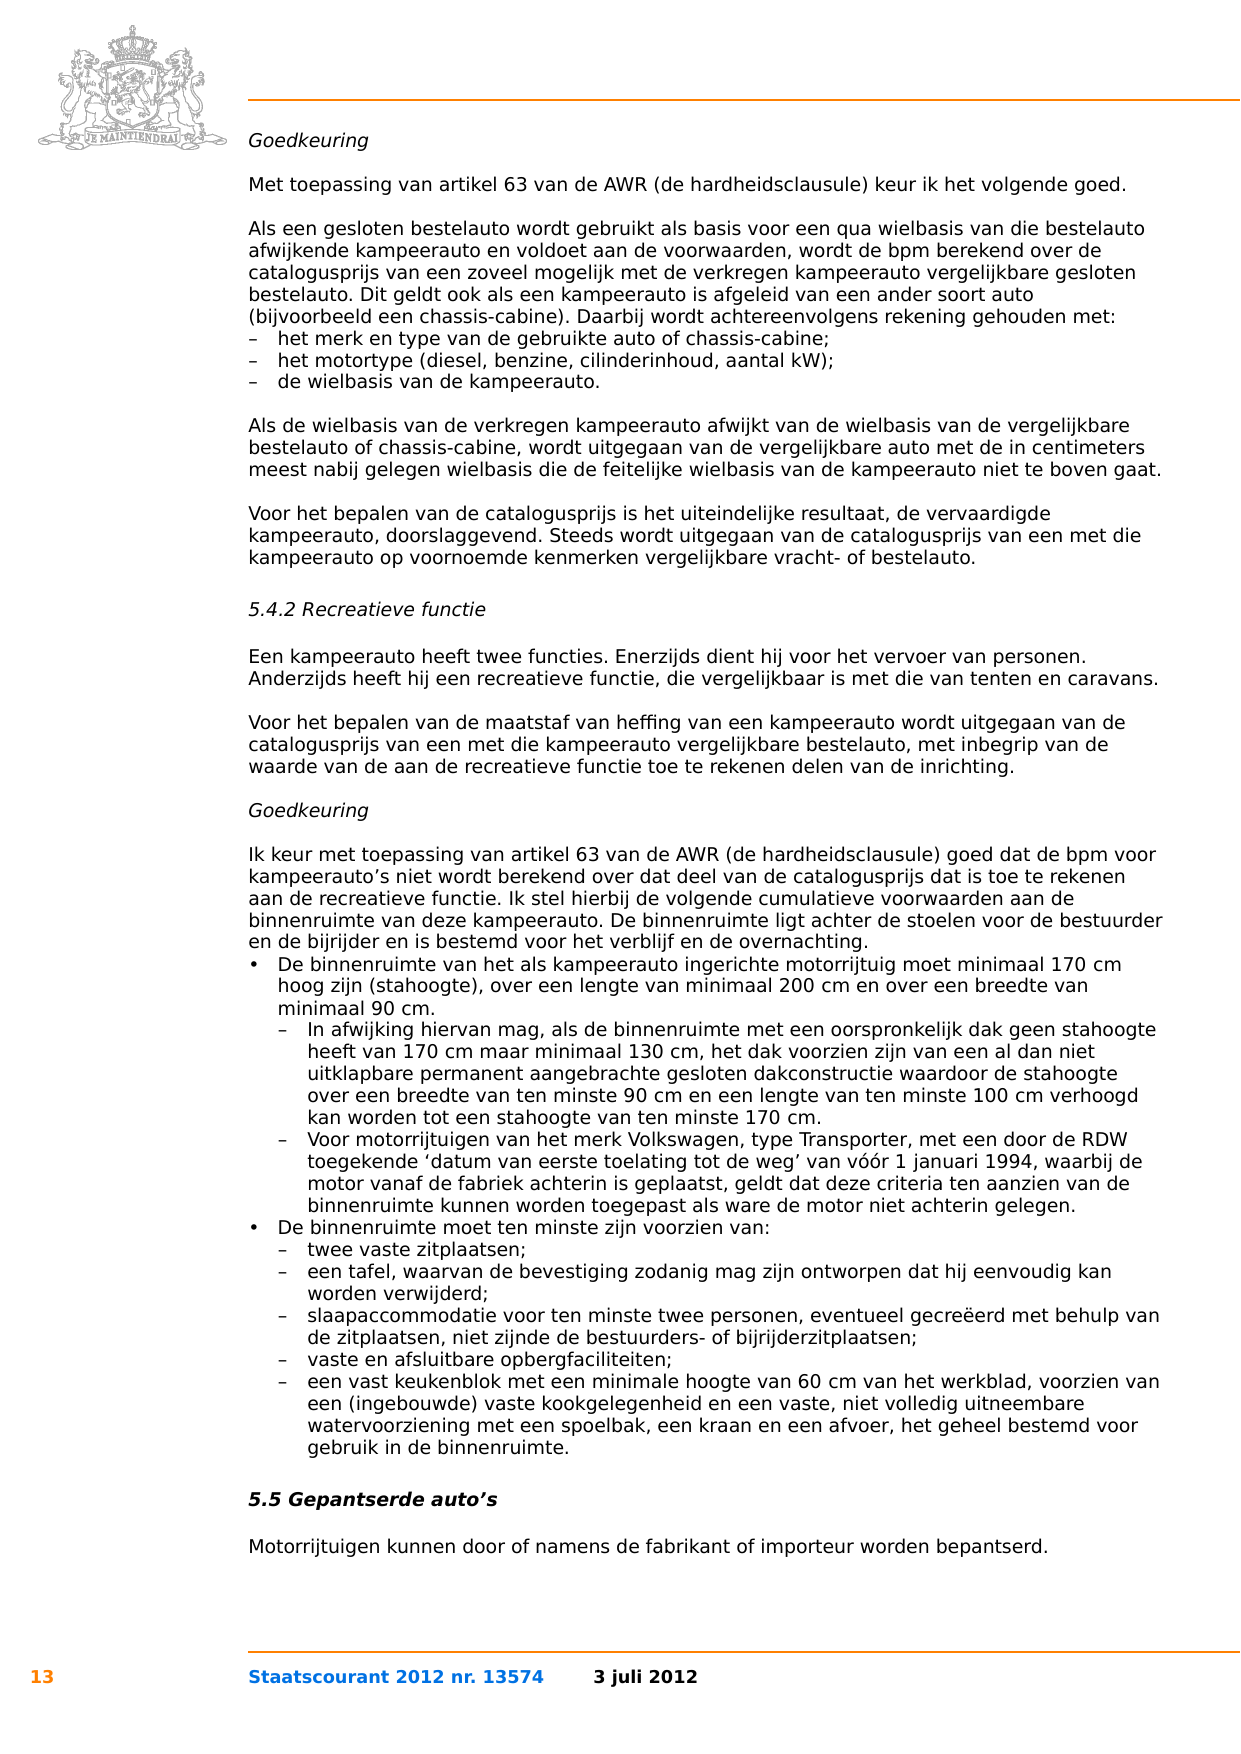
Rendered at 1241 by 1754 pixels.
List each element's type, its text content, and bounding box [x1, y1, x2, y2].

subtitle Goedkeuring [248, 130, 1163, 152]
text Voor het bepalen van de catalogusprijs is het uiteindelijke resultaat, de vervaardigde kampeerauto, doorslaggevend. Steeds wordt uitgegaan van de catalogusprijs van een met die kampeerauto op voornoemde kenmerken vergelijkbare vracht- of bestelauto. [248, 503, 1163, 569]
text Motorrijtuigen kunnen door of namens de fabrikant of importeur worden bepantserd. [248, 1536, 1163, 1558]
subtitle Goedkeuring [248, 800, 1163, 822]
text – de wielbasis van de kampeerauto. [248, 371, 1163, 393]
picture [38, 25, 227, 150]
text – Voor motorrijtuigen van het merk Volkswagen, type Transporter, met een door de RDW toegekende ‘datum van eerste toelating tot de weg’ van vóór 1 januari 1994, waarbij de motor vanaf de fabriek achterin is geplaatst, geldt dat deze criteria ten aanzien van de binnenruimte kunnen worden toegepast als ware de motor niet achterin gelegen. [278, 1129, 1163, 1217]
text Als een gesloten bestelauto wordt gebruikt als basis voor een qua wielbasis van die bestelauto afwijkende kampeerauto en voldoet aan de voorwaarden, wordt de bpm berekend over de catalogusprijs van een zoveel mogelijk met de verkregen kampeerauto vergelijkbare gesloten bestelauto. Dit geldt ook als een kampeerauto is afgeleid van een ander soort auto (bijvoorbeeld een chassis-cabine). Daarbij wordt achtereenvolgens rekening gehouden met: [248, 218, 1163, 327]
text – een tafel, waarvan de bevestiging zodanig mag zijn ontworpen dat hij eenvoudig kan worden verwijderd; [278, 1261, 1163, 1305]
text • De binnenruimte van het als kampeerauto ingerichte motorrijtuig moet minimaal 170 cm hoog zijn (stahoogte), over een lengte van minimaal 200 cm en over een breedte van minimaal 90 cm. [248, 953, 1163, 1019]
text – slaapaccommodatie voor ten minste twee personen, eventueel gecreëerd met behulp van de zitplaatsen, niet zijnde de bestuurders- of bijrijderzitplaatsen; [278, 1305, 1163, 1349]
text Een kampeerauto heeft twee functies. Enerzijds dient hij voor het vervoer van personen. Anderzijds heeft hij een recreatieve functie, die vergelijkbaar is met die van tenten en caravans. [248, 646, 1163, 690]
text Voor het bepalen van de maatstaf van heffing van een kampeerauto wordt uitgegaan van de catalogusprijs van een met die kampeerauto vergelijkbare bestelauto, met inbegrip van de waarde van de aan de recreatieve functie toe te rekenen delen van de inrichting. [248, 712, 1163, 778]
text – het merk en type van de gebruikte auto of chassis-cabine; [248, 327, 1163, 349]
subtitle 5.5 Gepantserde auto’s [248, 1489, 1163, 1511]
text Met toepassing van artikel 63 van de AWR (de hardheidsclausule) keur ik het volgende goed. [248, 174, 1163, 196]
text – vaste en afsluitbare opbergfaciliteiten; [278, 1349, 1163, 1371]
text – In afwijking hiervan mag, als de binnenruimte met een oorspronkelijk dak geen stahoogte heeft van 170 cm maar minimaal 130 cm, het dak voorzien zijn van een al dan niet uitklapbare permanent aangebrachte gesloten dakconstructie waardoor de stahoogte over een breedte van ten minste 90 cm en een lengte van ten minste 100 cm verhoogd kan worden tot een stahoogte van ten minste 170 cm. [278, 1019, 1163, 1129]
text Ik keur met toepassing van artikel 63 van de AWR (de hardheidsclausule) goed dat de bpm voor kampeerauto’s niet wordt berekend over dat deel van de catalogusprijs dat is toe te rekenen aan de recreatieve functie. Ik stel hierbij de volgende cumulatieve voorwaarden aan de binnenruimte van deze kampeerauto. De binnenruimte ligt achter de stoelen voor de bestuurder en de bijrijder en is bestemd voor het verblijf en de overnachting. [248, 843, 1163, 953]
text – het motortype (diesel, benzine, cilinderinhoud, aantal kW); [248, 349, 1163, 371]
text Als de wielbasis van de verkregen kampeerauto afwijkt van de wielbasis van de vergelijkbare bestelauto of chassis-cabine, wordt uitgegaan van de vergelijkbare auto met de in centimeters meest nabij gelegen wielbasis die de feitelijke wielbasis van de kampeerauto niet te boven gaat. [248, 415, 1163, 481]
subtitle 5.4.2 Recreatieve functie [248, 599, 1163, 621]
text – een vast keukenblok met een minimale hoogte van 60 cm van het werkblad, voorzien van een (ingebouwde) vaste kookgelegenheid en een vaste, niet volledig uitneembare watervoorziening met een spoelbak, een kraan en een afvoer, het geheel bestemd voor gebruik in de binnenruimte. [278, 1371, 1163, 1459]
text • De binnenruimte moet ten minste zijn voorzien van: [248, 1217, 1163, 1239]
text – twee vaste zitplaatsen; [278, 1239, 1163, 1261]
